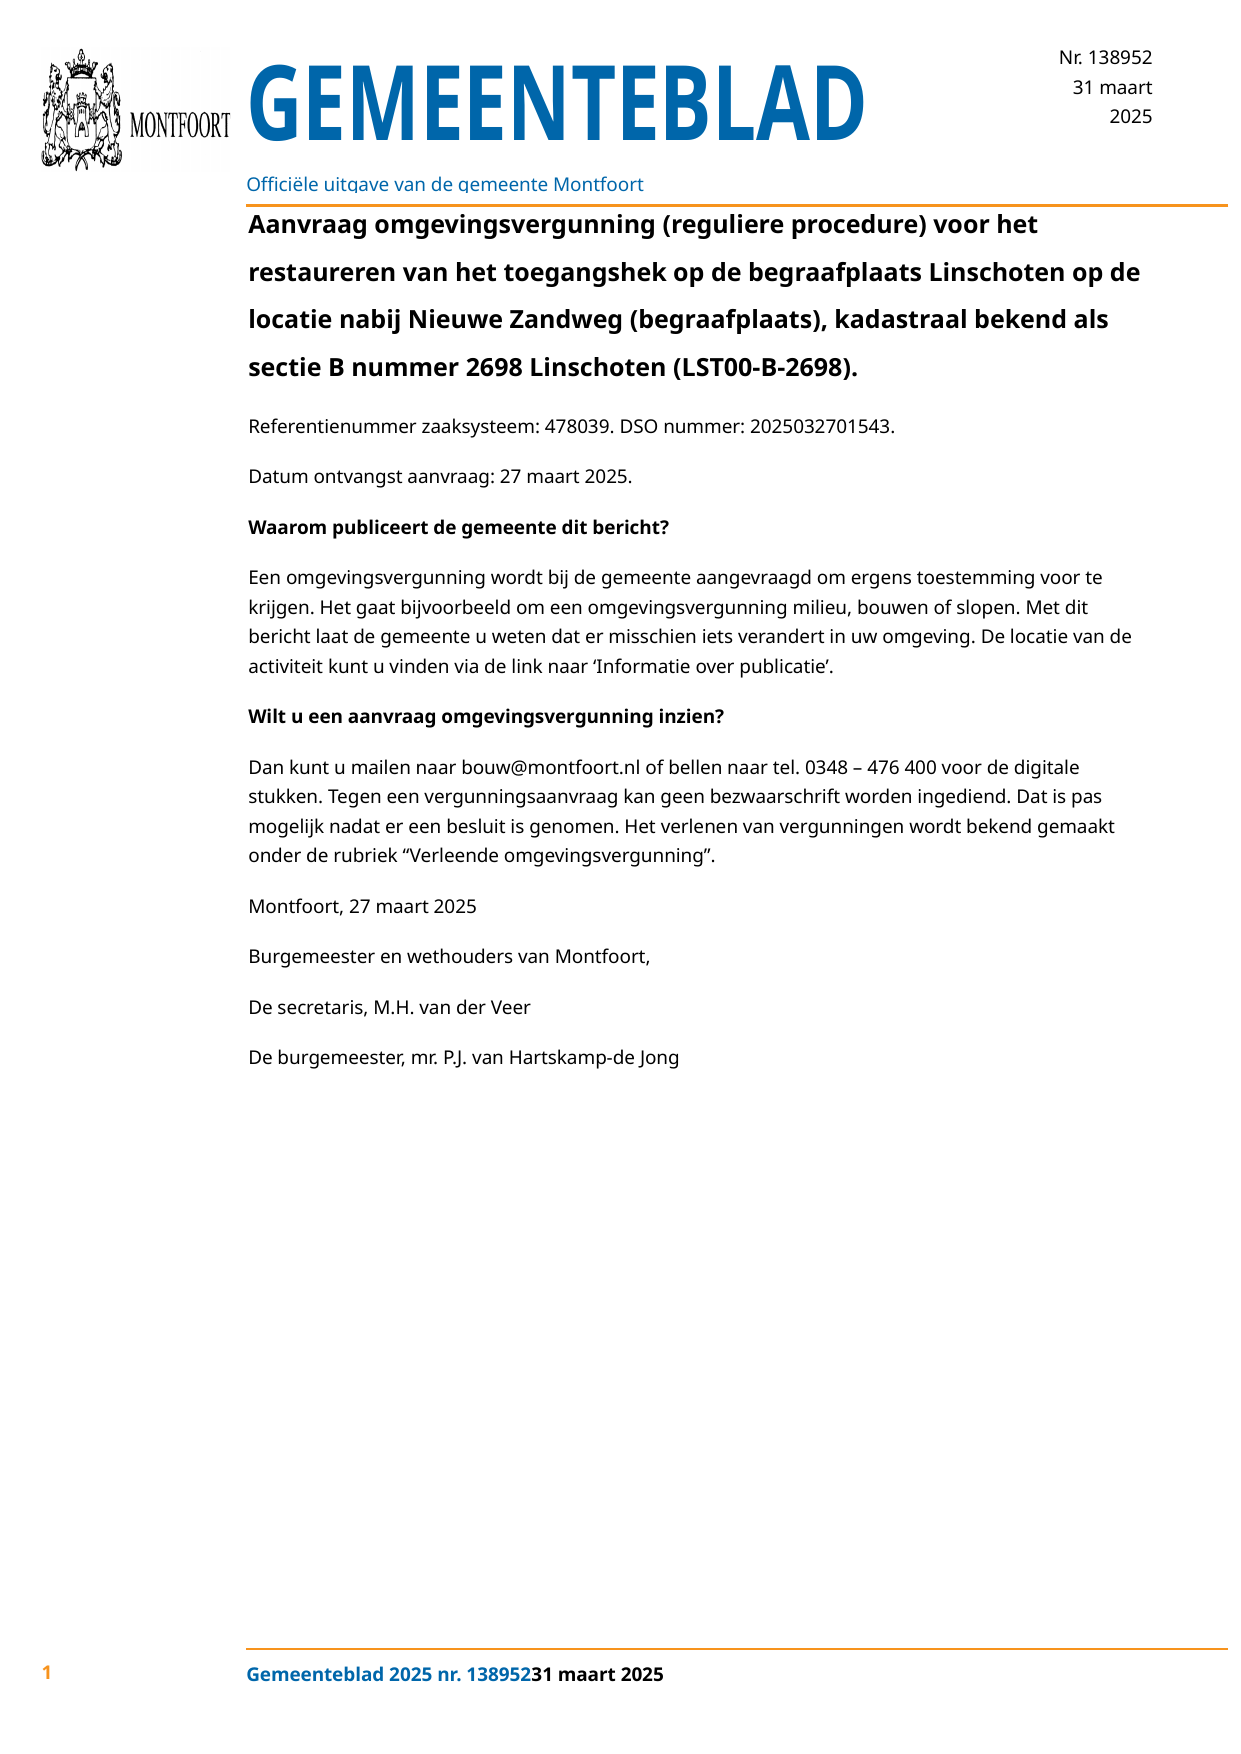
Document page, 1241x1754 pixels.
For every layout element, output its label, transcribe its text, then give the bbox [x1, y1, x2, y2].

text Burgemeester en wethouders van Montfoort, [248, 943, 1152, 969]
picture [41, 47, 231, 172]
text De secretaris, M.H. van der Veer [248, 994, 1152, 1020]
text De burgemeester, mr. P.J. van Hartskamp-de Jong [248, 1044, 1152, 1070]
text Een omgevingsvergunning wordt bij de gemeente aangevraagd om ergens toestemming voor te krijgen. Het gaat bijvoorbeeld om een omgevingsvergunning milieu, bouwen of slopen. Met dit bericht laat de gemeente u weten dat er misschien iets verandert in uw omgeving. De locatie van de activiteit kunt u vinden via de link naar ‘Informatie over publicatie’. [248, 564, 1152, 679]
text Datum ontvangst aanvraag: 27 maart 2025. [248, 463, 1152, 489]
text Wilt u een aanvraag omgevingsvergunning inzien? [248, 703, 1152, 729]
text Referentienummer zaaksysteem: 478039. DSO nummer: 2025032701543. [248, 413, 1152, 439]
text Dan kunt u mailen naar bouw@montfoort.nl of bellen naar tel. 0348 – 476 400 voor de digitale stukken. Tegen een vergunningsaanvraag kan geen bezwaarschrift worden ingediend. Dat is pas mogelijk nadat er een besluit is genomen. Het verlenen van vergunningen wordt bekend gemaakt onder de rubriek “Verleende omgevingsvergunning”. [248, 754, 1152, 868]
text Montfoort, 27 maart 2025 [248, 893, 1152, 919]
text Waarom publiceert de gemeente dit bericht? [248, 514, 1152, 540]
text Aanvraag omgevingsvergunning (reguliere procedure) voor het restaureren van het toegangshek op de begraafplaats Linschoten op de locatie nabij Nieuwe Zandweg (begraafplaats), kadastraal bekend als sectie B nummer 2698 Linschoten (LST00-B-2698). [248, 207, 1152, 384]
